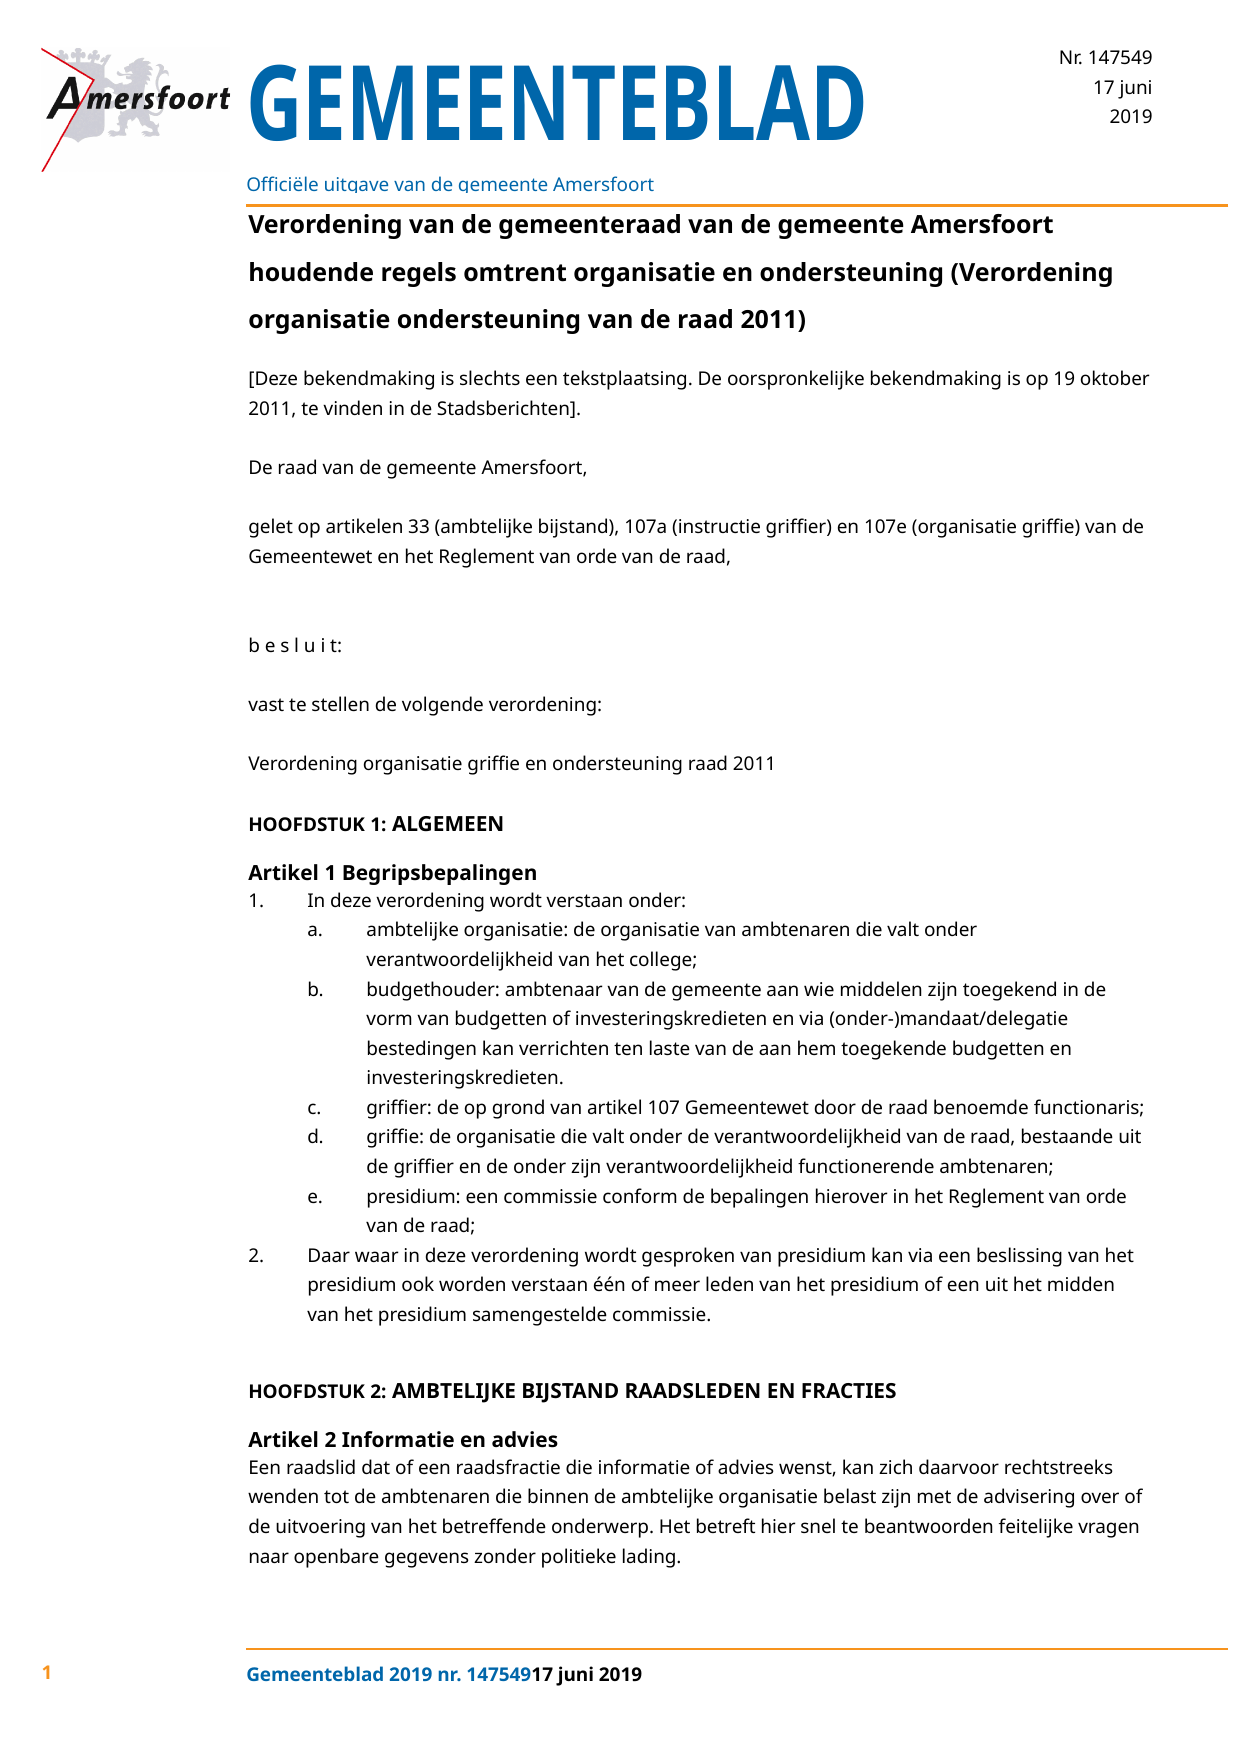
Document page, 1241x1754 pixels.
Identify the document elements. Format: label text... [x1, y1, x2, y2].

list In deze verordening wordt verstaan onder: [248, 887, 1152, 913]
text Een raadslid dat of een raadsfractie die informatie of advies wenst, kan zich daarvoor rechtstreeks wenden tot de ambtenaren die binnen de ambtelijke organisatie belast zijn met de advisering over of de uitvoering van het betreffende onderwerp. Het betreft hier snel te beantwoorden feitelijke vragen naar openbare gegevens zonder politieke lading. [248, 1454, 1152, 1568]
text Artikel 1 Begripsbepalingen [248, 858, 1152, 887]
text HOOFDSTUK 2: AMBTELIJKE BIJSTAND RAADSLEDEN EN FRACTIES [248, 1376, 1152, 1405]
list budgethouder: ambtenaar van de gemeente aan wie middelen zijn toegekend in de vorm van budgetten of investeringskredieten en via (onder-)mandaat/delegatie bestedingen kan verrichten ten laste van de aan hem toegekende budgetten en investeringskredieten. [307, 976, 1152, 1090]
list presidium: een commissie conform de bepalingen hierover in het Reglement van orde van de raad; [307, 1183, 1152, 1238]
picture [41, 47, 231, 172]
text HOOFDSTUK 1: ALGEMEEN [248, 809, 1152, 838]
list griffie: de organisatie die valt onder de verantwoordelijkheid van de raad, bestaande uit de griffier en de onder zijn verantwoordelijkheid functionerende ambtenaren; [307, 1124, 1152, 1179]
list griffier: de op grond van artikel 107 Gemeentewet door de raad benoemde functionaris; [307, 1094, 1152, 1120]
text Artikel 2 Informatie en advies [248, 1426, 1152, 1454]
text gelet op artikelen 33 (ambtelijke bijstand), 107a (instructie griffier) en 107e (organisatie griffie) van de Gemeentewet en het Reglement van orde van de raad, [248, 513, 1152, 569]
text Verordening van de gemeenteraad van de gemeente Amersfoort houdende regels omtrent organisatie en ondersteuning (Verordening organisatie ondersteuning van de raad 2011) [248, 207, 1152, 336]
text De raad van de gemeente Amersfoort, [248, 454, 1152, 480]
text b e s l u i t: [248, 632, 1152, 657]
text [Deze bekendmaking is slechts een tekstplaatsing. De oorspronkelijke bekendmaking is op 19 oktober 2011, te vinden in de Stadsberichten]. [248, 366, 1152, 421]
list ambtelijke organisatie: de organisatie van ambtenaren die valt onder verantwoordelijkheid van het college; [307, 917, 1152, 972]
list Daar waar in deze verordening wordt gesproken van presidium kan via een beslissing van het presidium ook worden verstaan één of meer leden van het presidium of een uit het midden van het presidium samengestelde commissie. [248, 1242, 1152, 1327]
text Verordening organisatie griffie en ondersteuning raad 2011 [248, 750, 1152, 776]
text vast te stellen de volgende verordening: [248, 691, 1152, 717]
